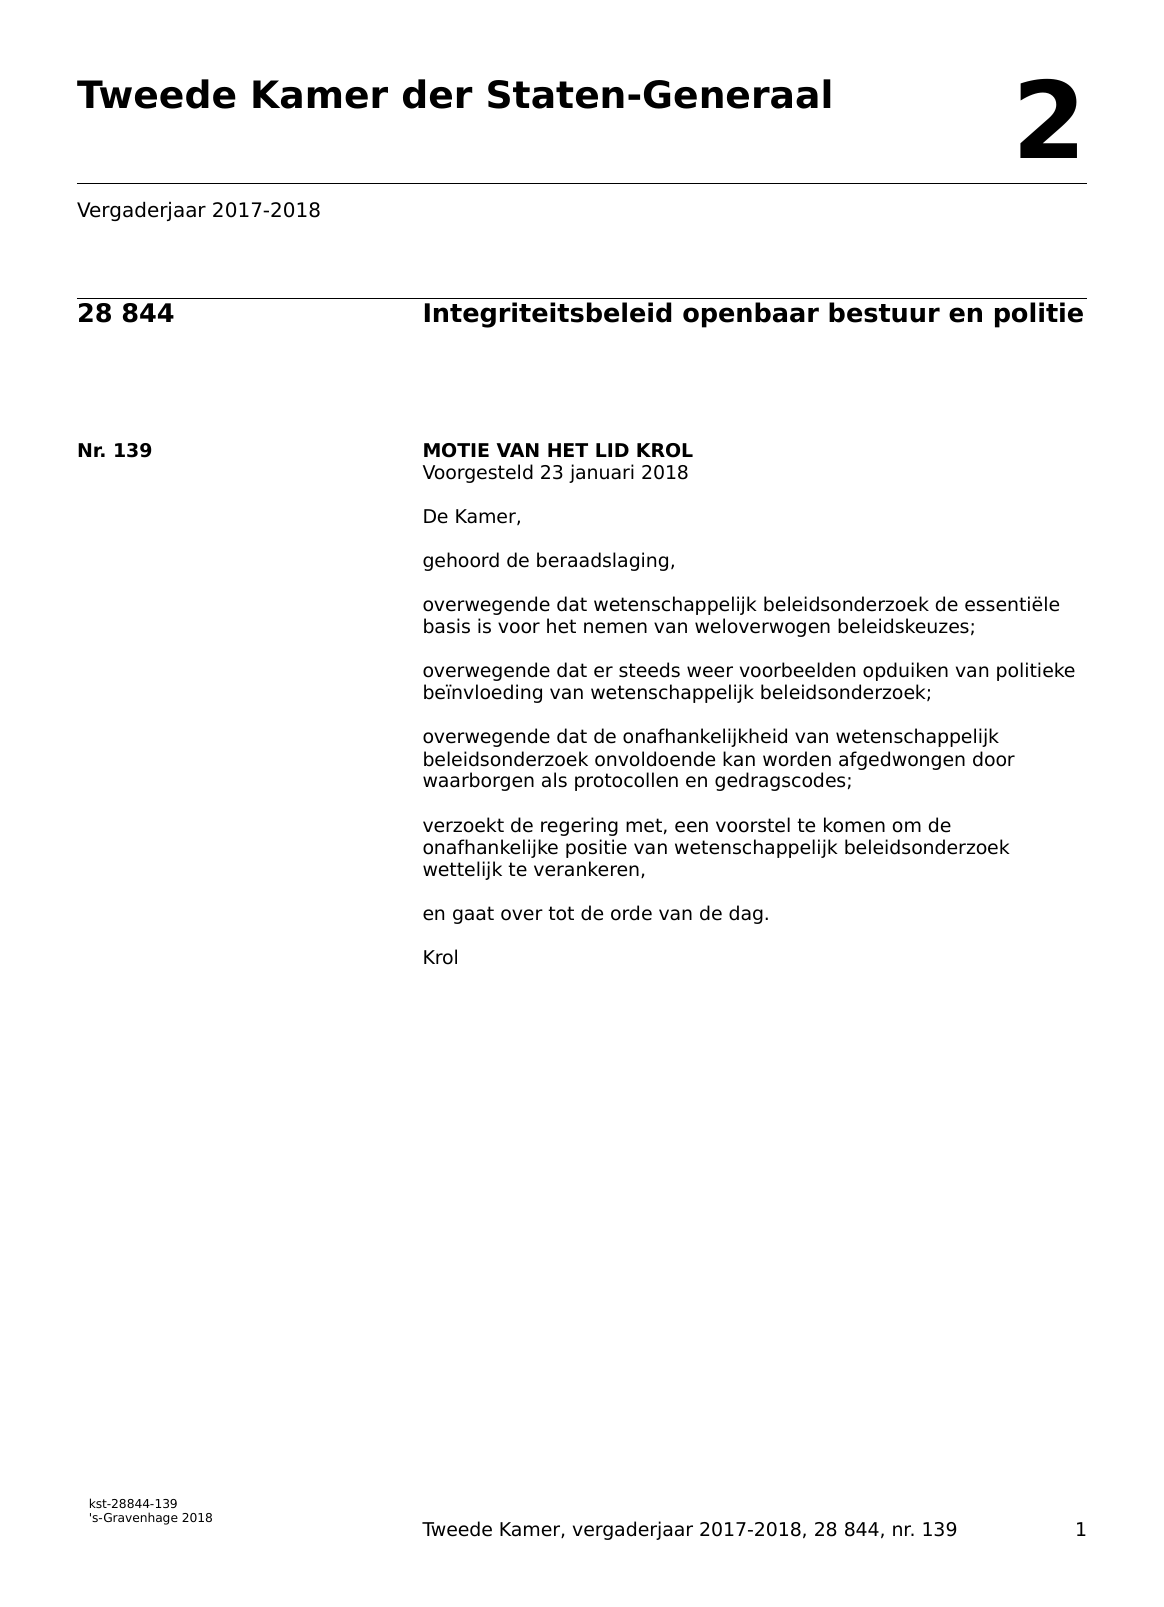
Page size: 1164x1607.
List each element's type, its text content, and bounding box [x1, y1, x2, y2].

text gehoord de beraadslaging, [422, 550, 1087, 572]
table_cell Vergaderjaar 2017-2018 [77, 184, 1087, 298]
subtitle Nr. 139 MOTIE VAN HET LID KROL [77, 440, 1087, 462]
table_header Tweede Kamer der Staten-Generaal [77, 59, 886, 183]
text Voorgesteld 23 januari 2018 [422, 462, 1087, 484]
text overwegende dat wetenschappelijk beleidsonderzoek de essentiële basis is voor het nemen van weloverwogen beleidskeuzes; [422, 594, 1087, 638]
table_header 2 [886, 59, 1087, 183]
text overwegende dat de onafhankelijkheid van wetenschappelijk beleidsonderzoek onvoldoende kan worden afgedwongen door waarborgen als protocollen en gedragscodes; [422, 726, 1087, 792]
text Krol [422, 947, 1087, 969]
text en gaat over tot de orde van de dag. [422, 903, 1087, 925]
text 's-Gravenhage 2018 [88, 1511, 323, 1525]
subtitle 28 844 Integriteitsbeleid openbaar bestuur en politie [77, 299, 1087, 329]
text kst-28844-139 [88, 1497, 323, 1511]
text verzoekt de regering met, een voorstel te komen om de onafhankelijke positie van wetenschappelijk beleidsonderzoek wettelijk te verankeren, [422, 814, 1087, 881]
text De Kamer, [422, 506, 1087, 528]
text overwegende dat er steeds weer voorbeelden opduiken van politieke beïnvloeding van wetenschappelijk beleidsonderzoek; [422, 660, 1087, 704]
